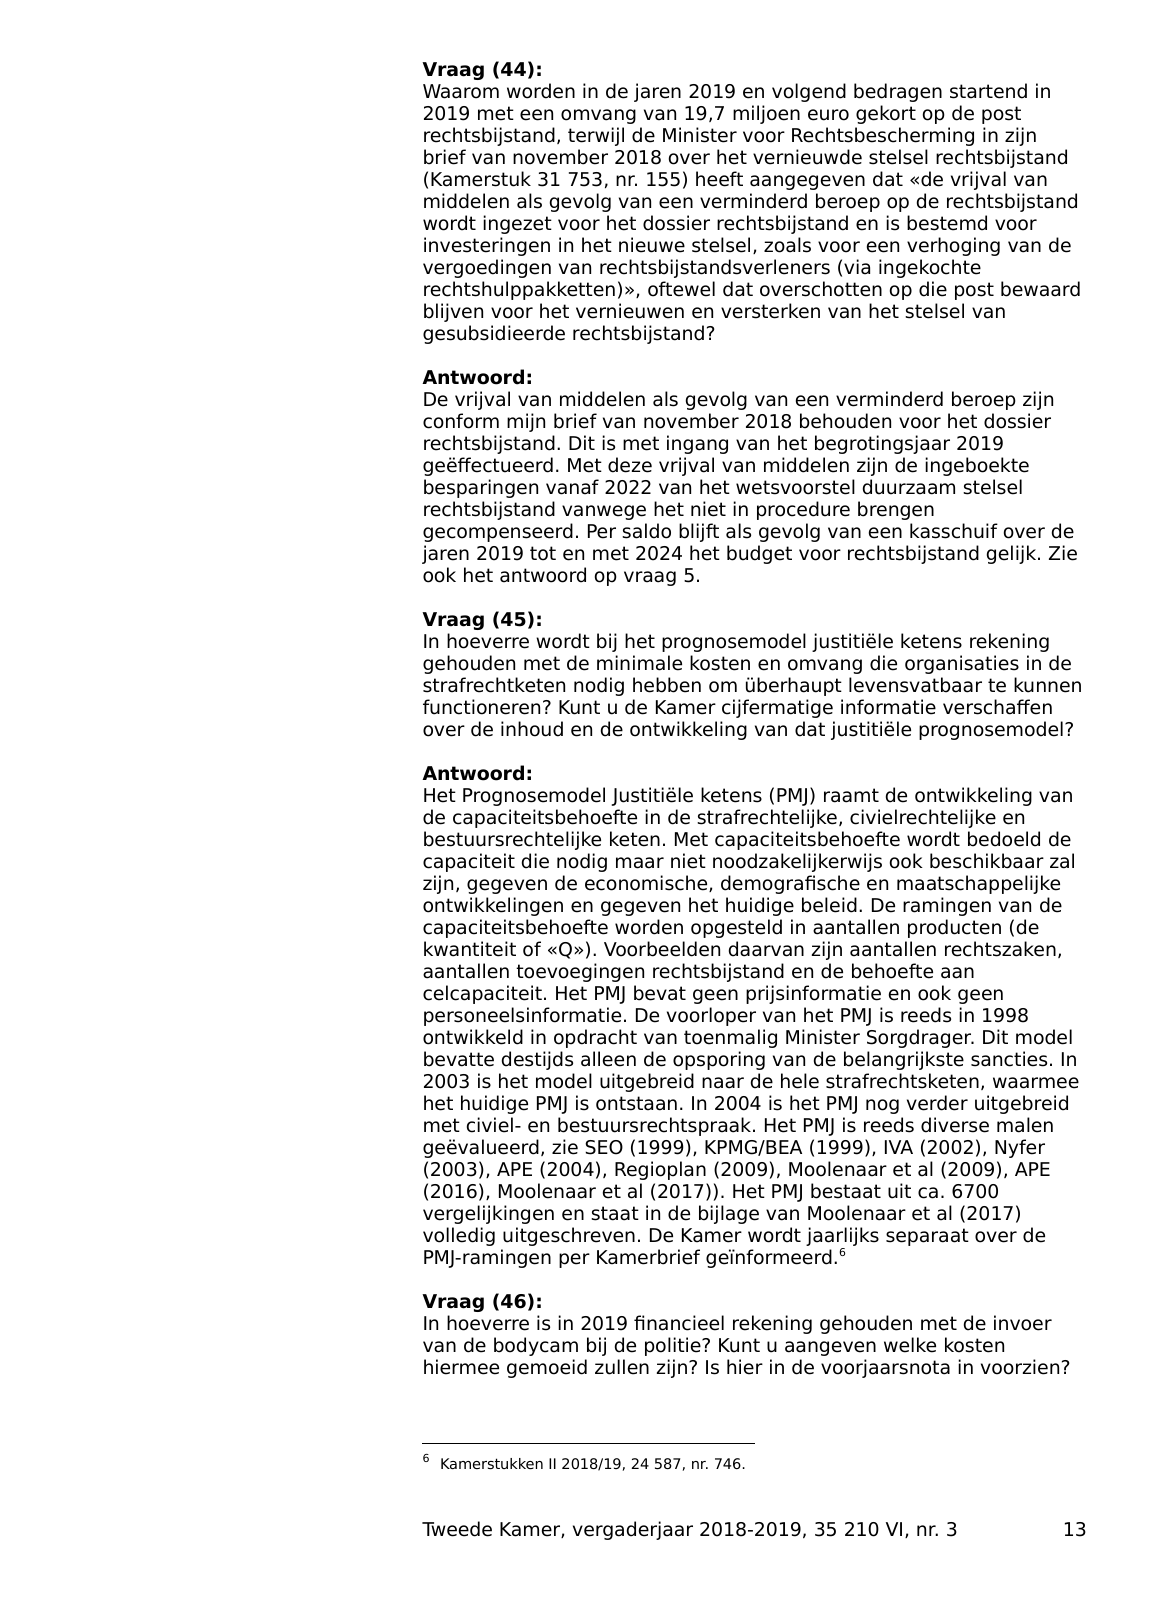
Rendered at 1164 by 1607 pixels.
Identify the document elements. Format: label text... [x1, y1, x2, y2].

subtitle Antwoord: [422, 367, 1087, 389]
subtitle Vraag (44): [422, 59, 1087, 81]
subtitle Vraag (46): [422, 1291, 1087, 1313]
text In hoeverre is in 2019 financieel rekening gehouden met de invoer van de bodycam bij de politie? Kunt u aangeven welke kosten hiermee gemoeid zullen zijn? Is hier in de voorjaarsnota in voorzien? [422, 1313, 1087, 1379]
text Kamerstukken II 2018/19, 24 587, nr. 746. [422, 1452, 1087, 1474]
text Het Prognosemodel Justitiële ketens (PMJ) raamt de ontwikkeling van de capaciteitsbehoefte in de strafrechtelijke, civielrechtelijke en bestuursrechtelijke keten. Met capaciteitsbehoefte wordt bedoeld de capaciteit die nodig maar niet noodzakelijkerwijs ook beschikbaar zal zijn, gegeven de economische, demografische en maatschappelijke ontwikkelingen en gegeven het huidige beleid. De ramingen van de capaciteitsbehoefte worden opgesteld in aantallen producten (de kwantiteit of «Q»). Voorbeelden daarvan zijn aantallen rechtszaken, aantallen toevoegingen rechtsbijstand en de behoefte aan celcapaciteit. Het PMJ bevat geen prijsinformatie en ook geen personeelsinformatie. De voorloper van het PMJ is reeds in 1998 ontwikkeld in opdracht van toenmalig Minister Sorgdrager. Dit model bevatte destijds alleen de opsporing van de belangrijkste sancties. In 2003 is het model uitgebreid naar de hele strafrechtsketen, waarmee het huidige PMJ is ontstaan. In 2004 is het PMJ nog verder uitgebreid met civiel- en bestuursrechtspraak. Het PMJ is reeds diverse malen geëvalueerd, zie SEO (1999), KPMG/BEA (1999), IVA (2002), Nyfer (2003), APE (2004), Regioplan (2009), Moolenaar et al (2009), APE (2016), Moolenaar et al (2017)). Het PMJ bestaat uit ca. 6700 vergelijkingen en staat in de bijlage van Moolenaar et al (2017) volledig uitgeschreven. De Kamer wordt jaarlijks separaat over de PMJ-ramingen per Kamerbrief geïnformeerd. [422, 785, 1087, 1268]
text De vrijval van middelen als gevolg van een verminderd beroep zijn conform mijn brief van november 2018 behouden voor het dossier rechtsbijstand. Dit is met ingang van het begrotingsjaar 2019 geëffectueerd. Met deze vrijval van middelen zijn de ingeboekte besparingen vanaf 2022 van het wetsvoorstel duurzaam stelsel rechtsbijstand vanwege het niet in procedure brengen gecompenseerd. Per saldo blijft als gevolg van een kasschuif over de jaren 2019 tot en met 2024 het budget voor rechtsbijstand gelijk. Zie ook het antwoord op vraag 5. [422, 389, 1087, 587]
subtitle Antwoord: [422, 763, 1087, 785]
text Waarom worden in de jaren 2019 en volgend bedragen startend in 2019 met een omvang van 19,7 miljoen euro gekort op de post rechtsbijstand, terwijl de Minister voor Rechtsbescherming in zijn brief van november 2018 over het vernieuwde stelsel rechtsbijstand (Kamerstuk 31 753, nr. 155) heeft aangegeven dat «de vrijval van middelen als gevolg van een verminderd beroep op de rechtsbijstand wordt ingezet voor het dossier rechtsbijstand en is bestemd voor investeringen in het nieuwe stelsel, zoals voor een verhoging van de vergoedingen van rechtsbijstandsverleners (via ingekochte rechtshulppakketten)», oftewel dat overschotten op die post bewaard blijven voor het vernieuwen en versterken van het stelsel van gesubsidieerde rechtsbijstand? [422, 81, 1087, 345]
text In hoeverre wordt bij het prognosemodel justitiële ketens rekening gehouden met de minimale kosten en omvang die organisaties in de strafrechtketen nodig hebben om überhaupt levensvatbaar te kunnen functioneren? Kunt u de Kamer cijfermatige informatie verschaffen over de inhoud en de ontwikkeling van dat justitiële prognosemodel? [422, 631, 1087, 741]
subtitle Vraag (45): [422, 609, 1087, 631]
